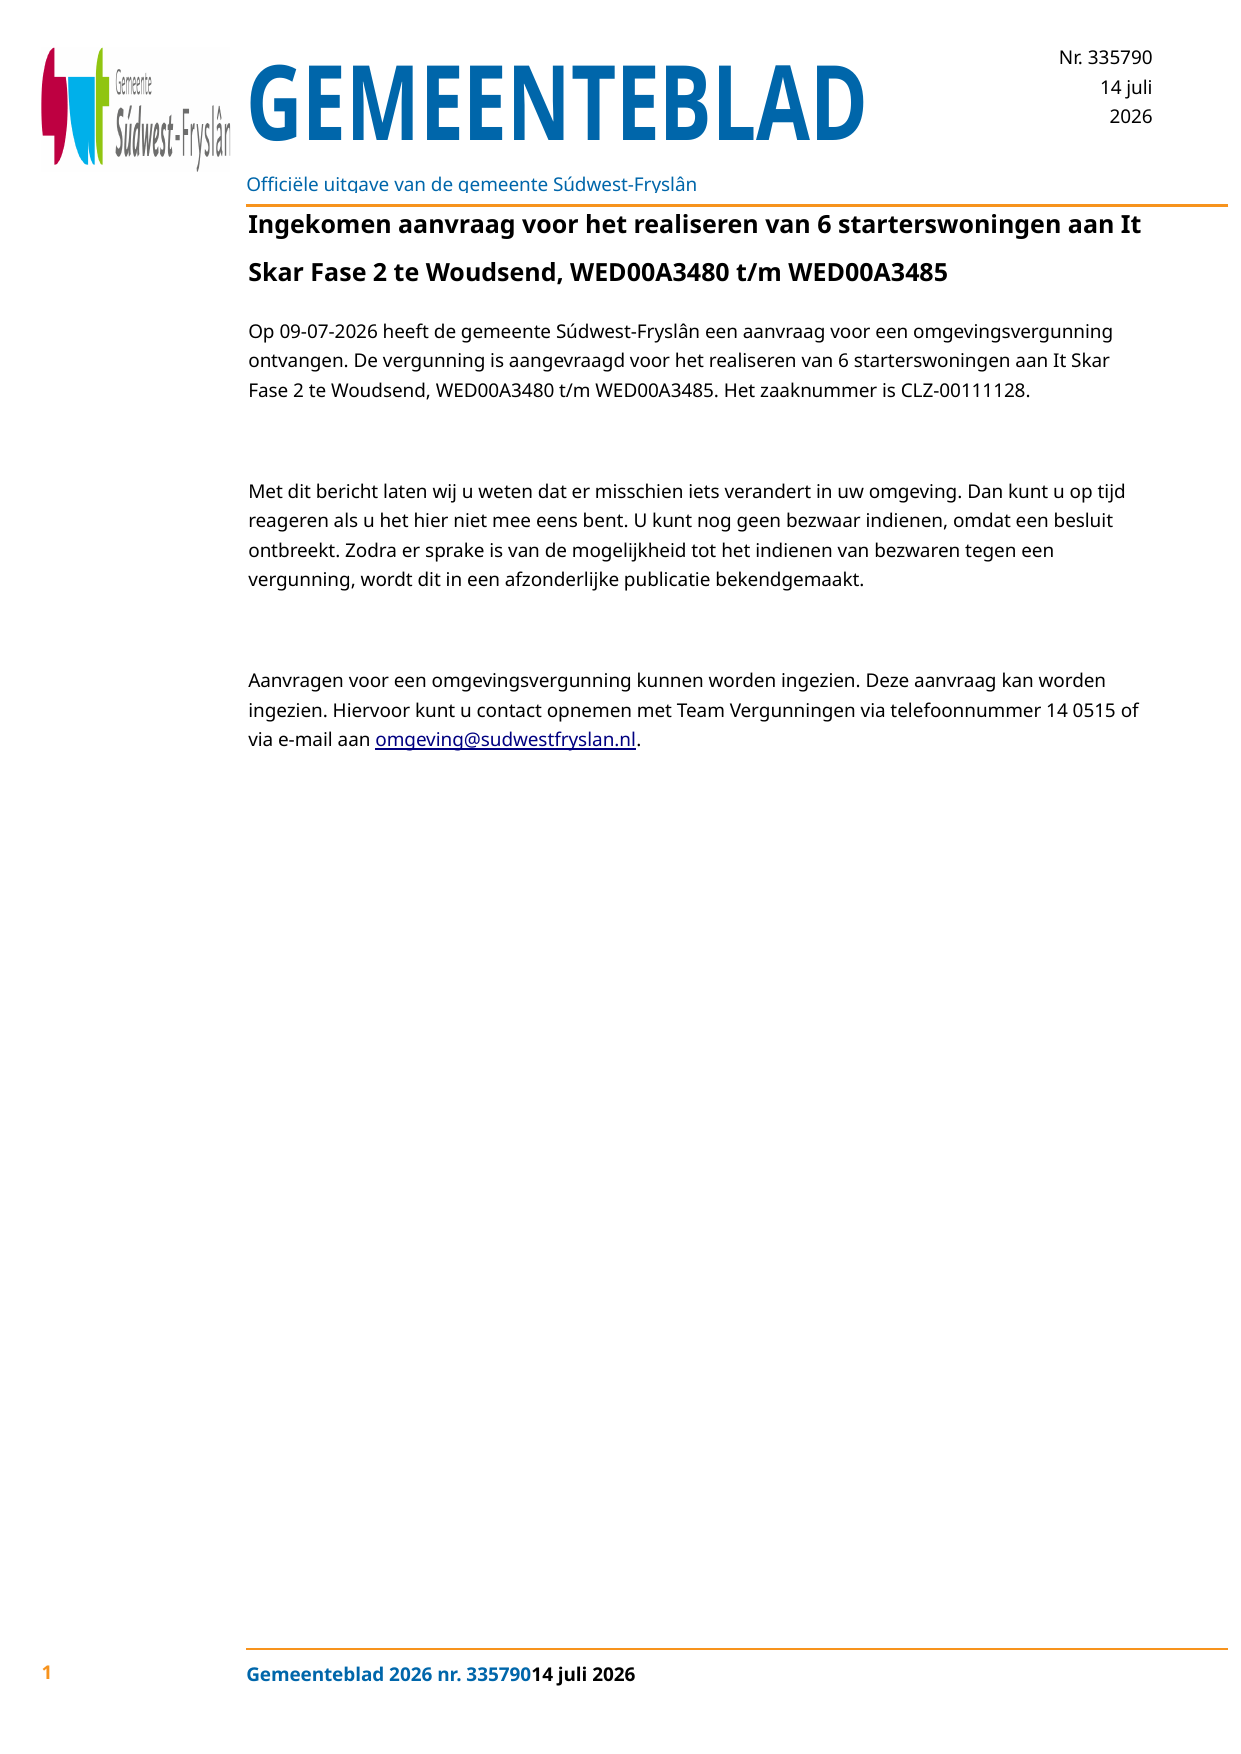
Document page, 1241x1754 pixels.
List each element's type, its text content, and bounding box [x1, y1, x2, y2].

text Ingekomen aanvraag voor het realiseren van 6 starterswoningen aan It Skar Fase 2 te Woudsend, WED00A3480 t/m WED00A3485 [248, 207, 1152, 288]
picture [41, 47, 231, 172]
text Op 09-07-2026 heeft de gemeente Súdwest-Fryslân een aanvraag voor een omgevingsvergunning ontvangen. De vergunning is aangevraagd voor het realiseren van 6 starterswoningen aan It Skar Fase 2 te Woudsend, WED00A3480 t/m WED00A3485. Het zaaknummer is CLZ-00111128. [248, 318, 1152, 403]
text Met dit bericht laten wij u weten dat er misschien iets verandert in uw omgeving. Dan kunt u op tijd reageren als u het hier niet mee eens bent. U kunt nog geen bezwaar indienen, omdat een besluit ontbreekt. Zodra er sprake is van de mogelijkheid tot het indienen van bezwaren tegen een vergunning, wordt dit in een afzonderlijke publicatie bekendgemaakt. [248, 478, 1152, 592]
text Aanvragen voor een omgevingsvergunning kunnen worden ingezien. Deze aanvraag kan worden ingezien. Hiervoor kunt u contact opnemen met Team Vergunningen via telefoonnummer 14 0515 of via e-mail aan omgeving@sudwestfryslan.nl. [248, 667, 1152, 752]
